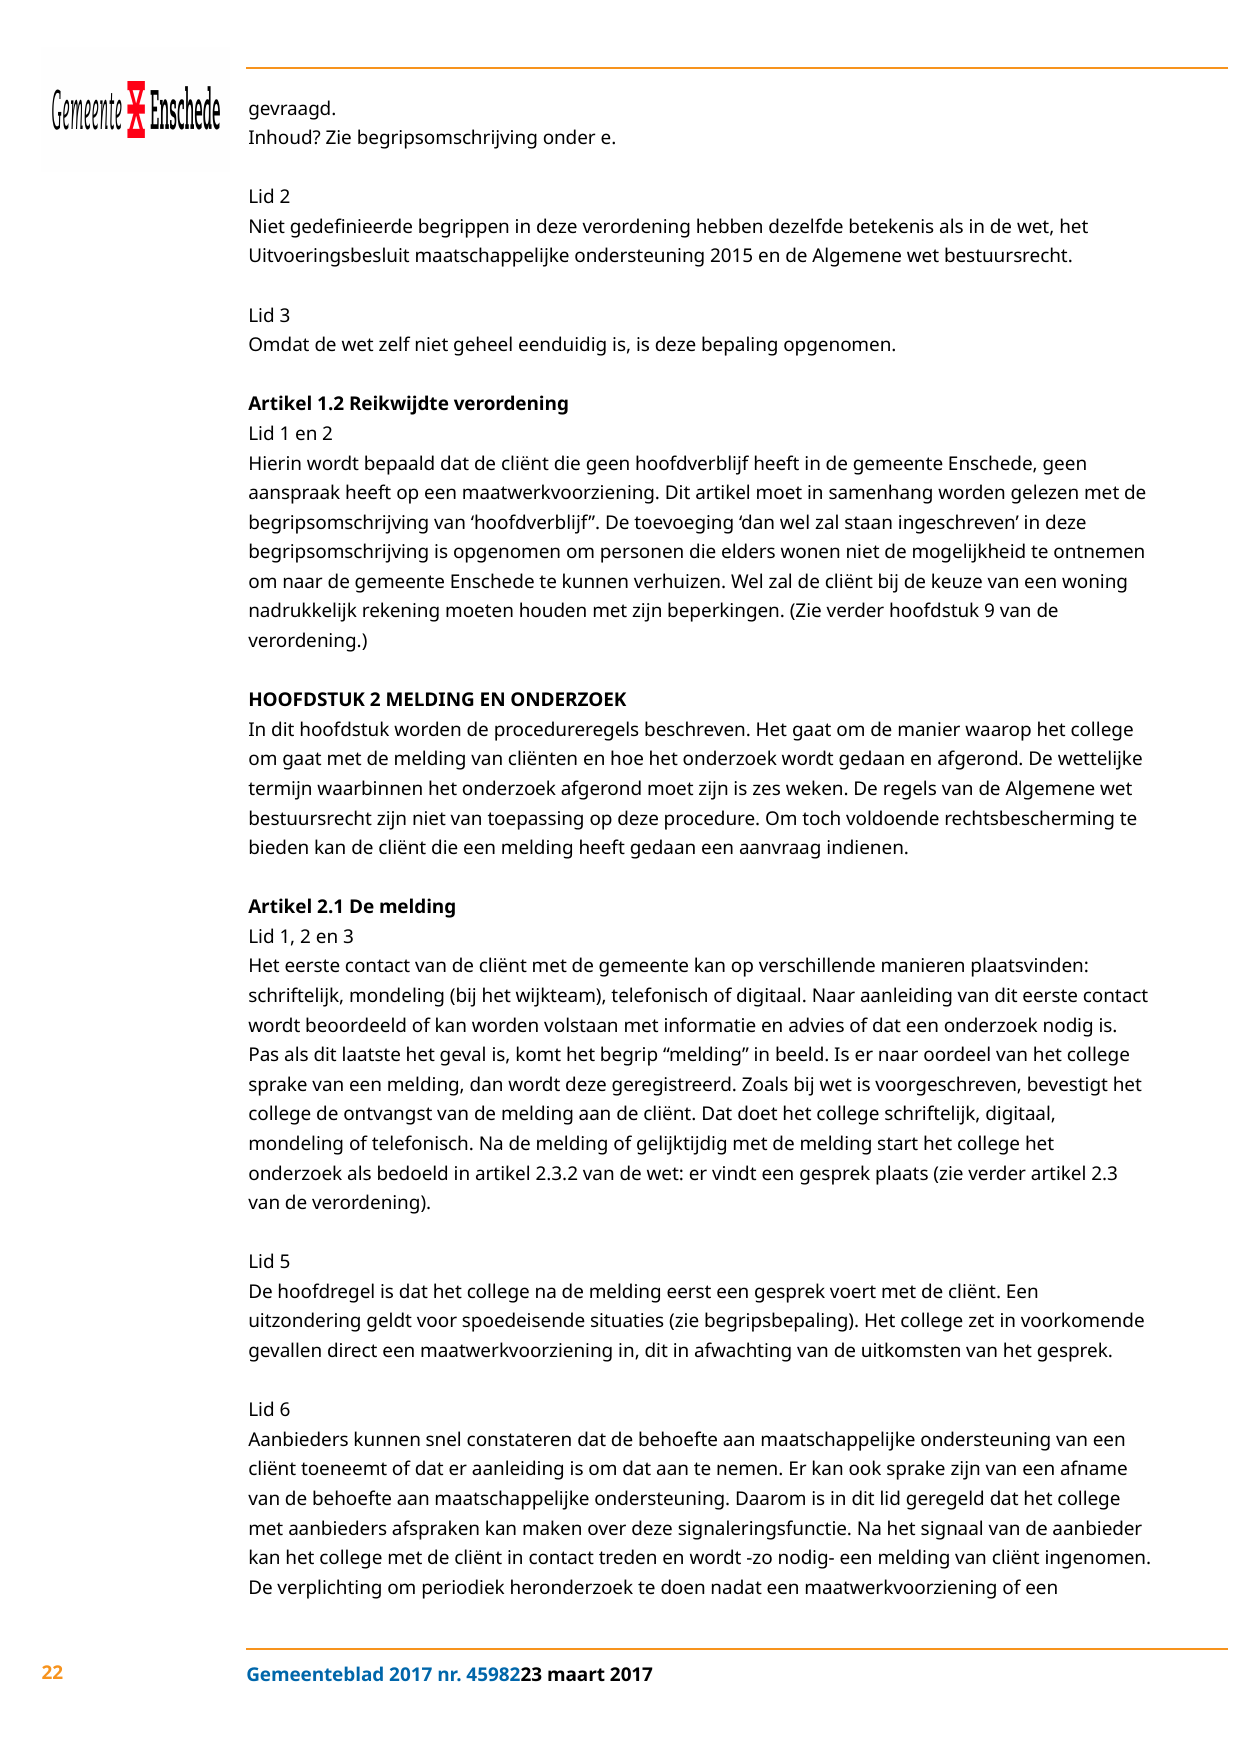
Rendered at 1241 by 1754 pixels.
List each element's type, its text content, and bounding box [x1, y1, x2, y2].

text De hoofdregel is dat het college na de melding eerst een gesprek voert met de cliënt. Een uitzondering geldt voor spoedeisende situaties (zie begripsbepaling). Het college zet in voorkomende gevallen direct een maatwerkvoorziening in, dit in afwachting van de uitkomsten van het gesprek. [248, 1278, 1152, 1363]
text Artikel 2.1 De melding [248, 893, 1152, 919]
text Lid 1 en 2 [248, 420, 1152, 446]
text Omdat de wet zelf niet geheel eenduidig is, is deze bepaling opgenomen. [248, 331, 1152, 357]
text Het eerste contact van de cliënt met de gemeente kan op verschillende manieren plaatsvinden: schriftelijk, mondeling (bij het wijkteam), telefonisch of digitaal. Naar aanleiding van dit eerste contact wordt beoordeeld of kan worden volstaan met informatie en advies of dat een onderzoek nodig is. Pas als dit laatste het geval is, komt het begrip “melding” in beeld. Is er naar oordeel van het college sprake van een melding, dan wordt deze geregistreerd. Zoals bij wet is voorgeschreven, bevestigt het college de ontvangst van de melding aan de cliënt. Dat doet het college schriftelijk, digitaal, mondeling of telefonisch. Na de melding of gelijktijdig met de melding start het college het onderzoek als bedoeld in artikel 2.3.2 van de wet: er vindt een gesprek plaats (zie verder artikel 2.3 van de verordening). [248, 953, 1152, 1215]
text Hierin wordt bepaald dat de cliënt die geen hoofdverblijf heeft in de gemeente Enschede, geen aanspraak heeft op een maatwerkvoorziening. Dit artikel moet in samenhang worden gelezen met de begripsomschrijving van ‘hoofdverblijf”. De toevoeging ‘dan wel zal staan ingeschreven’ in deze begripsomschrijving is opgenomen om personen die elders wonen niet de mogelijkheid te ontnemen om naar de gemeente Enschede te kunnen verhuizen. Wel zal de cliënt bij de keuze van een woning nadrukkelijk rekening moeten houden met zijn beperkingen. (Zie verder hoofdstuk 9 van de verordening.) [248, 450, 1152, 653]
text Niet gedefinieerde begrippen in deze verordening hebben dezelfde betekenis als in de wet, het Uitvoeringsbesluit maatschappelijke ondersteuning 2015 en de Algemene wet bestuursrecht. [248, 213, 1152, 268]
text Lid 3 [248, 302, 1152, 328]
picture [41, 47, 231, 172]
text Aanbieders kunnen snel constateren dat de behoefte aan maatschappelijke ondersteuning van een cliënt toeneemt of dat er aanleiding is om dat aan te nemen. Er kan ook sprake zijn van een afname van de behoefte aan maatschappelijke ondersteuning. Daarom is in dit lid geregeld dat het college met aanbieders afspraken kan maken over deze signaleringsfunctie. Na het signaal van de aanbieder kan het college met de cliënt in contact treden en wordt -zo nodig- een melding van cliënt ingenomen. De verplichting om periodiek heronderzoek te doen nadat een maatwerkvoorziening of een [248, 1426, 1152, 1600]
text Lid 6 [248, 1396, 1152, 1422]
text HOOFDSTUK 2 MELDING EN ONDERZOEK [248, 686, 1152, 712]
text Lid 2 [248, 183, 1152, 209]
text Lid 1, 2 en 3 [248, 923, 1152, 949]
text Artikel 1.2 Reikwijdte verordening [248, 391, 1152, 416]
text Lid 5 [248, 1248, 1152, 1274]
text Inhoud? Zie begripsomschrijving onder e. [248, 124, 1152, 150]
text In dit hoofdstuk worden de procedureregels beschreven. Het gaat om de manier waarop het college om gaat met de melding van cliënten en hoe het onderzoek wordt gedaan en afgerond. De wettelijke termijn waarbinnen het onderzoek afgerond moet zijn is zes weken. De regels van de Algemene wet bestuursrecht zijn niet van toepassing op deze procedure. Om toch voldoende rechtsbescherming te bieden kan de cliënt die een melding heeft gedaan een aanvraag indienen. [248, 716, 1152, 860]
text gevraagd. [248, 95, 1152, 121]
